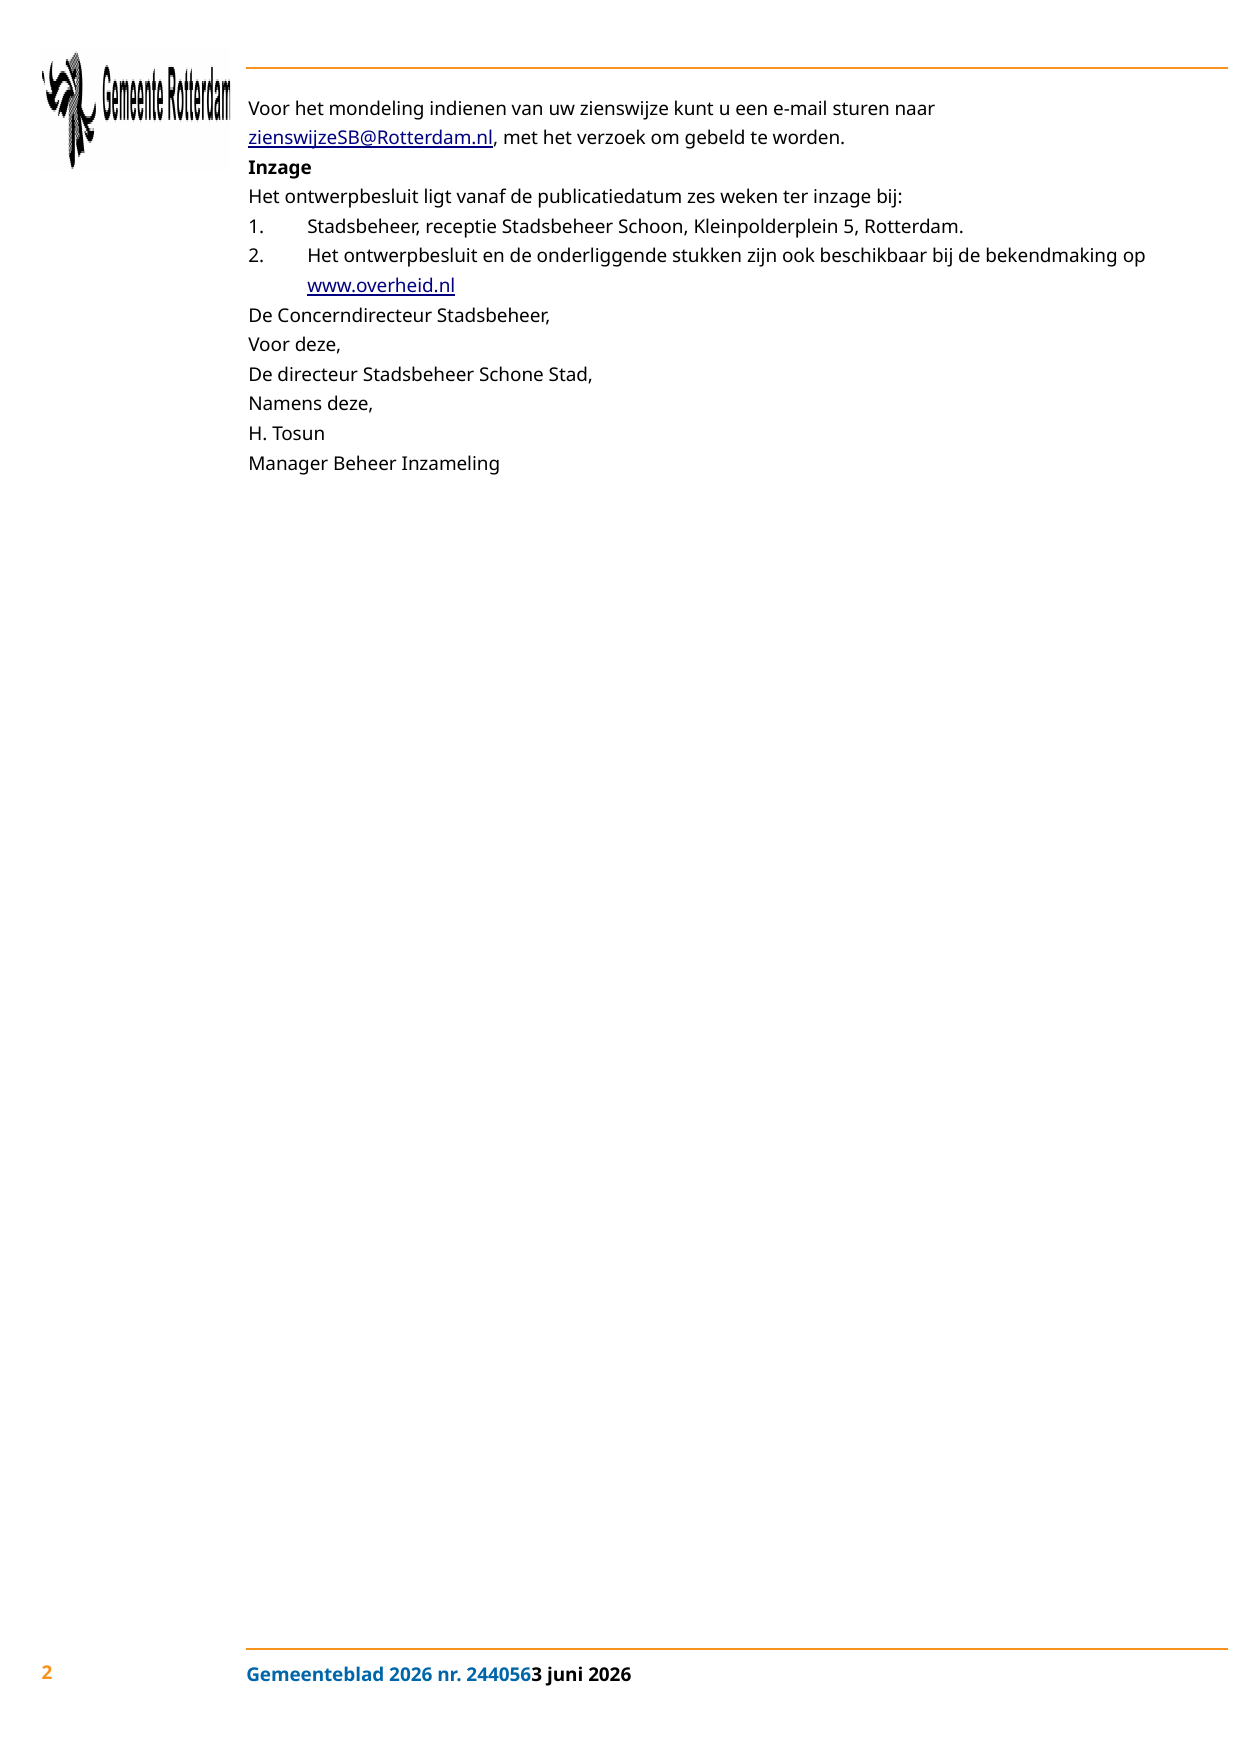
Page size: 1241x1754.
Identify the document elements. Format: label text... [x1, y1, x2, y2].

text Voor deze, [248, 331, 1152, 357]
text De Concerndirecteur Stadsbeheer, [248, 302, 1152, 328]
picture [41, 47, 231, 172]
text Het ontwerpbesluit ligt vanaf de publicatiedatum zes weken ter inzage bij: [248, 183, 1152, 209]
text Manager Beheer Inzameling [248, 450, 1152, 476]
list Het ontwerpbesluit en de onderliggende stukken zijn ook beschikbaar bij de bekendmaking op www.overheid.nl [248, 243, 1152, 298]
text H. Tosun [248, 420, 1152, 446]
text Voor het mondeling indienen van uw zienswijze kunt u een e-mail sturen naar zienswijzeSB@Rotterdam.nl, met het verzoek om gebeld te worden. [248, 95, 1152, 150]
text De directeur Stadsbeheer Schone Stad, [248, 361, 1152, 387]
text Namens deze, [248, 391, 1152, 416]
list Stadsbeheer, receptie Stadsbeheer Schoon, Kleinpolderplein 5, Rotterdam. [248, 213, 1152, 239]
text Inzage [248, 154, 1152, 180]
